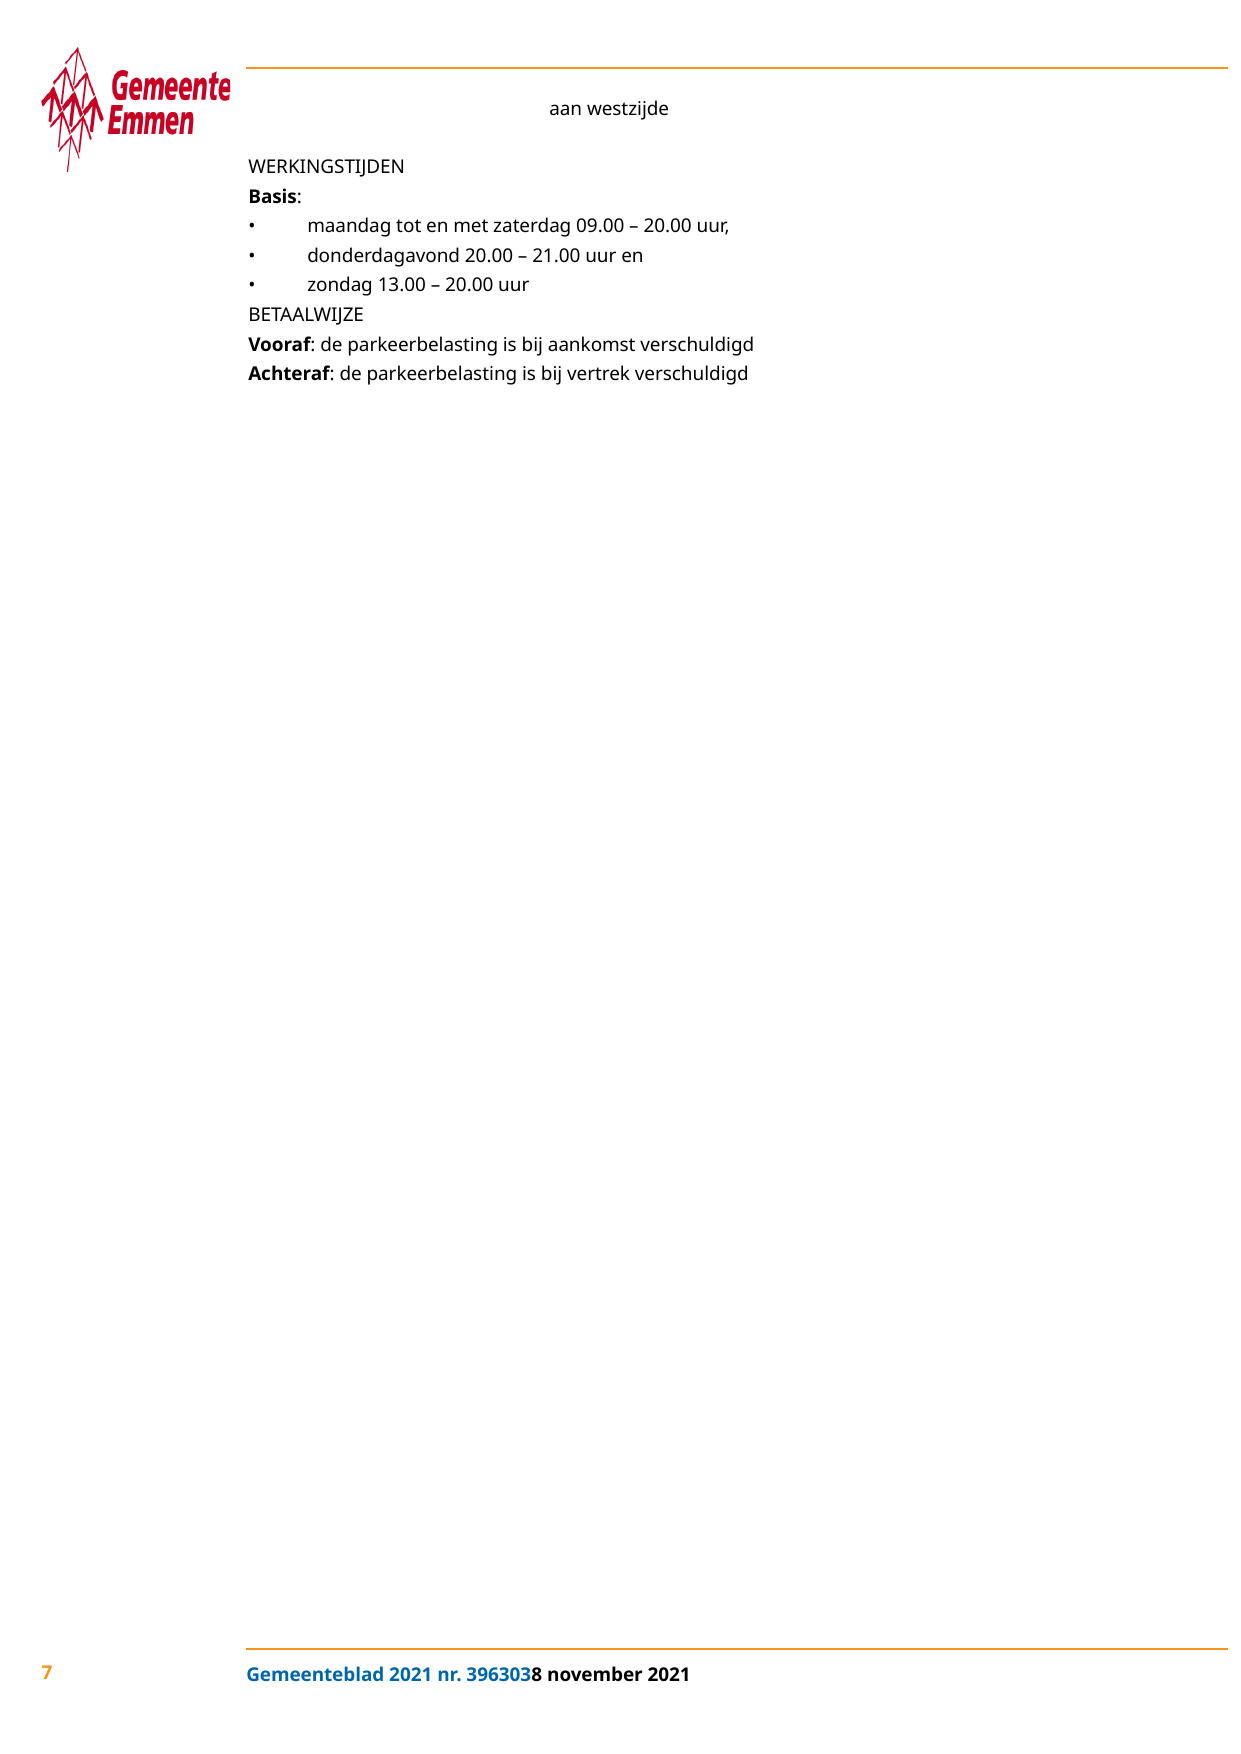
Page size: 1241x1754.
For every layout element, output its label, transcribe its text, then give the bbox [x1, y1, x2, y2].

table_cell [248, 95, 398, 121]
picture [41, 47, 231, 172]
list donderdagavond 20.00 – 21.00 uur en [248, 242, 1152, 268]
text WERKINGSTIJDEN [248, 153, 1152, 179]
text Achteraf: de parkeerbelasting is bij vertrek verschuldigd [248, 360, 1152, 386]
table_cell aan westzijde [549, 95, 700, 121]
table_cell [850, 95, 1001, 121]
table_cell [399, 95, 549, 121]
table_cell [1001, 95, 1152, 121]
text Basis: [248, 183, 1152, 209]
list zondag 13.00 – 20.00 uur [248, 272, 1152, 297]
table_cell [700, 95, 850, 121]
text Vooraf: de parkeerbelasting is bij aankomst verschuldigd [248, 331, 1152, 357]
text BETAALWIJZE [248, 301, 1152, 327]
list maandag tot en met zaterdag 09.00 – 20.00 uur, [248, 212, 1152, 238]
